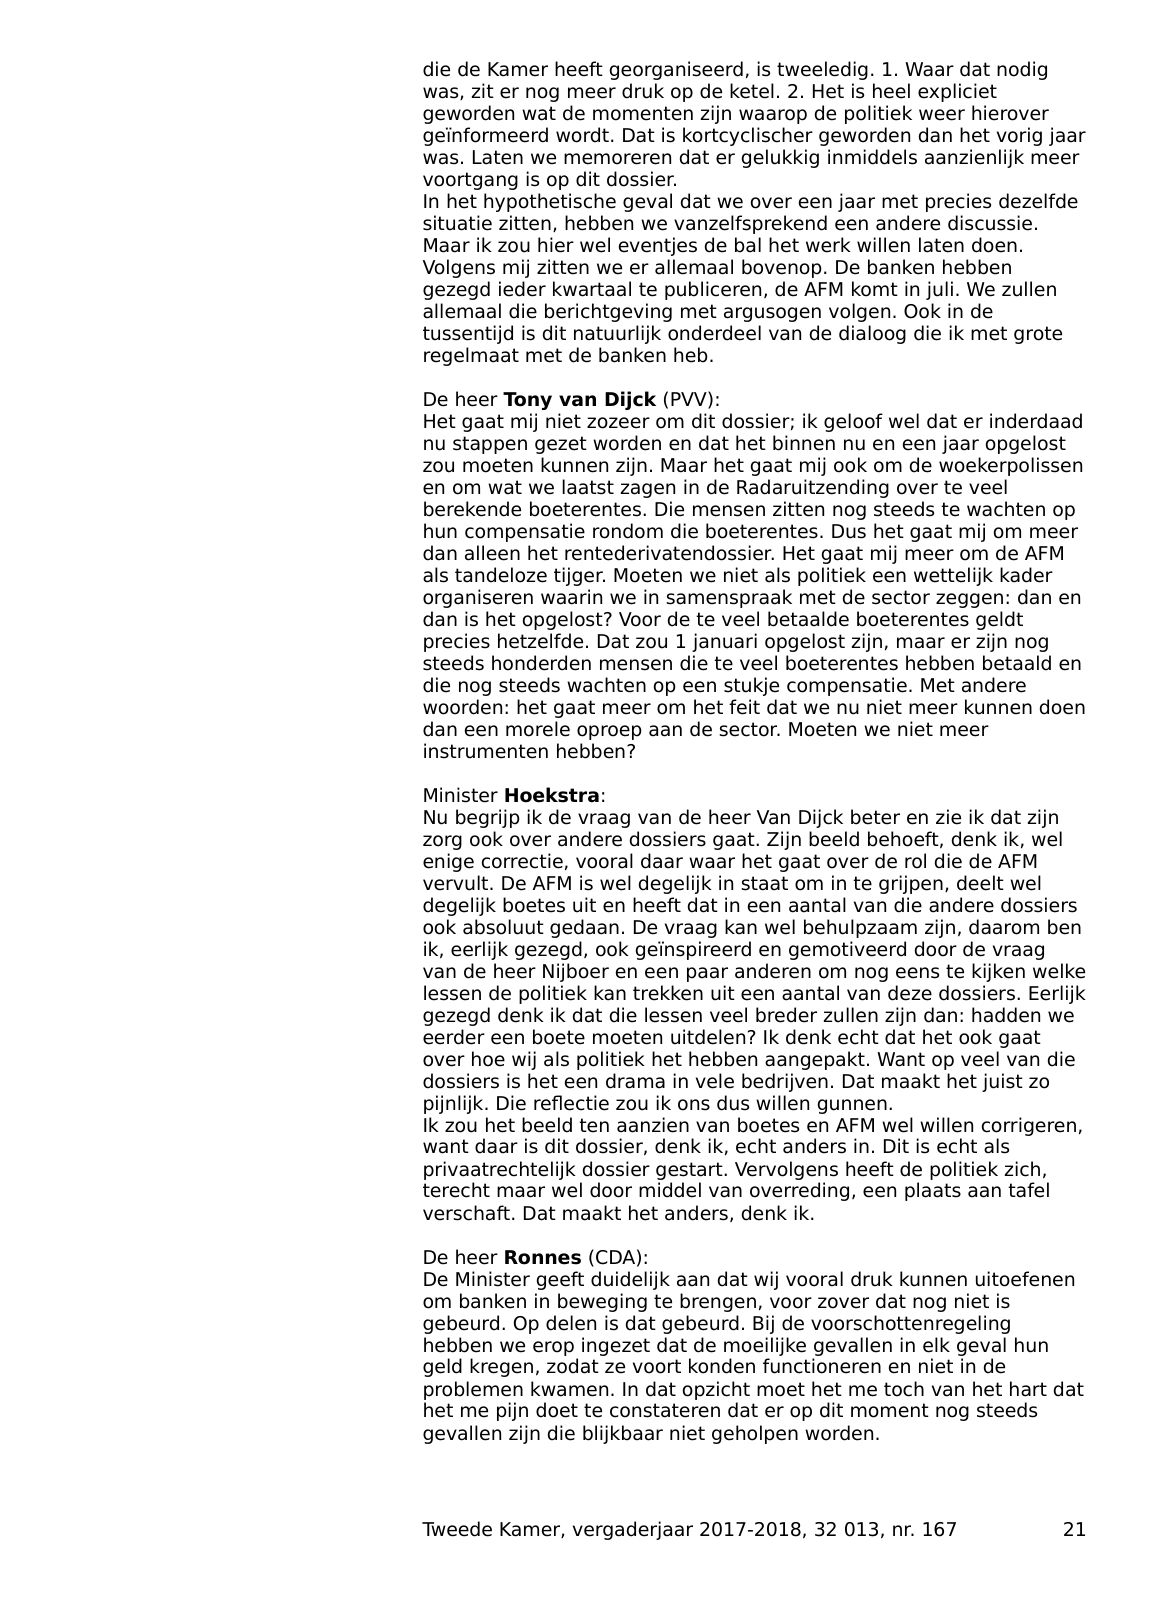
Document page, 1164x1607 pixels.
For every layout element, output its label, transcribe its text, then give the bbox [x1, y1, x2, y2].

text Nu begrijp ik de vraag van de heer Van Dijck beter en zie ik dat zijn zorg ook over andere dossiers gaat. Zijn beeld behoeft, denk ik, wel enige correctie, vooral daar waar het gaat over de rol die de AFM vervult. De AFM is wel degelijk in staat om in te grijpen, deelt wel degelijk boetes uit en heeft dat in een aantal van die andere dossiers ook absoluut gedaan. De vraag kan wel behulpzaam zijn, daarom ben ik, eerlijk gezegd, ook geïnspireerd en gemotiveerd door de vraag van de heer Nijboer en een paar anderen om nog eens te kijken welke lessen de politiek kan trekken uit een aantal van deze dossiers. Eerlijk gezegd denk ik dat die lessen veel breder zullen zijn dan: hadden we eerder een boete moeten uitdelen? Ik denk echt dat het ook gaat over hoe wij als politiek het hebben aangepakt. Want op veel van die dossiers is het een drama in vele bedrijven. Dat maakt het juist zo pijnlijk. Die reflectie zou ik ons dus willen gunnen. [422, 807, 1087, 1114]
text die de Kamer heeft georganiseerd, is tweeledig. 1. Waar dat nodig was, zit er nog meer druk op de ketel. 2. Het is heel expliciet geworden wat de momenten zijn waarop de politiek weer hierover geïnformeerd wordt. Dat is kortcyclischer geworden dan het vorig jaar was. Laten we memoreren dat er gelukkig inmiddels aanzienlijk meer voortgang is op dit dossier. [422, 59, 1087, 191]
text In het hypothetische geval dat we over een jaar met precies dezelfde situatie zitten, hebben we vanzelfsprekend een andere discussie. Maar ik zou hier wel eventjes de bal het werk willen laten doen. Volgens mij zitten we er allemaal bovenop. De banken hebben gezegd ieder kwartaal te publiceren, de AFM komt in juli. We zullen allemaal die berichtgeving met argusogen volgen. Ook in de tussentijd is dit natuurlijk onderdeel van de dialoog die ik met grote regelmaat met de banken heb. [422, 191, 1087, 367]
text Minister Hoekstra: [422, 785, 1087, 807]
text De heer Tony van Dijck (PVV): [422, 389, 1087, 411]
text Het gaat mij niet zozeer om dit dossier; ik geloof wel dat er inderdaad nu stappen gezet worden en dat het binnen nu en een jaar opgelost zou moeten kunnen zijn. Maar het gaat mij ook om de woekerpolissen en om wat we laatst zagen in de Radaruitzending over te veel berekende boeterentes. Die mensen zitten nog steeds te wachten op hun compensatie rondom die boeterentes. Dus het gaat mij om meer dan alleen het rentederivatendossier. Het gaat mij meer om de AFM als tandeloze tijger. Moeten we niet als politiek een wettelijk kader organiseren waarin we in samenspraak met de sector zeggen: dan en dan is het opgelost? Voor de te veel betaalde boeterentes geldt precies hetzelfde. Dat zou 1 januari opgelost zijn, maar er zijn nog steeds honderden mensen die te veel boeterentes hebben betaald en die nog steeds wachten op een stukje compensatie. Met andere woorden: het gaat meer om het feit dat we nu niet meer kunnen doen dan een morele oproep aan de sector. Moeten we niet meer instrumenten hebben? [422, 411, 1087, 763]
text De heer Ronnes (CDA): [422, 1247, 1087, 1268]
text De Minister geeft duidelijk aan dat wij vooral druk kunnen uitoefenen om banken in beweging te brengen, voor zover dat nog niet is gebeurd. Op delen is dat gebeurd. Bij de voorschottenregeling hebben we erop ingezet dat de moeilijke gevallen in elk geval hun geld kregen, zodat ze voort konden functioneren en niet in de problemen kwamen. In dat opzicht moet het me toch van het hart dat het me pijn doet te constateren dat er op dit moment nog steeds gevallen zijn die blijkbaar niet geholpen worden. [422, 1268, 1087, 1444]
text Ik zou het beeld ten aanzien van boetes en AFM wel willen corrigeren, want daar is dit dossier, denk ik, echt anders in. Dit is echt als privaatrechtelijk dossier gestart. Vervolgens heeft de politiek zich, terecht maar wel door middel van overreding, een plaats aan tafel verschaft. Dat maakt het anders, denk ik. [422, 1114, 1087, 1224]
